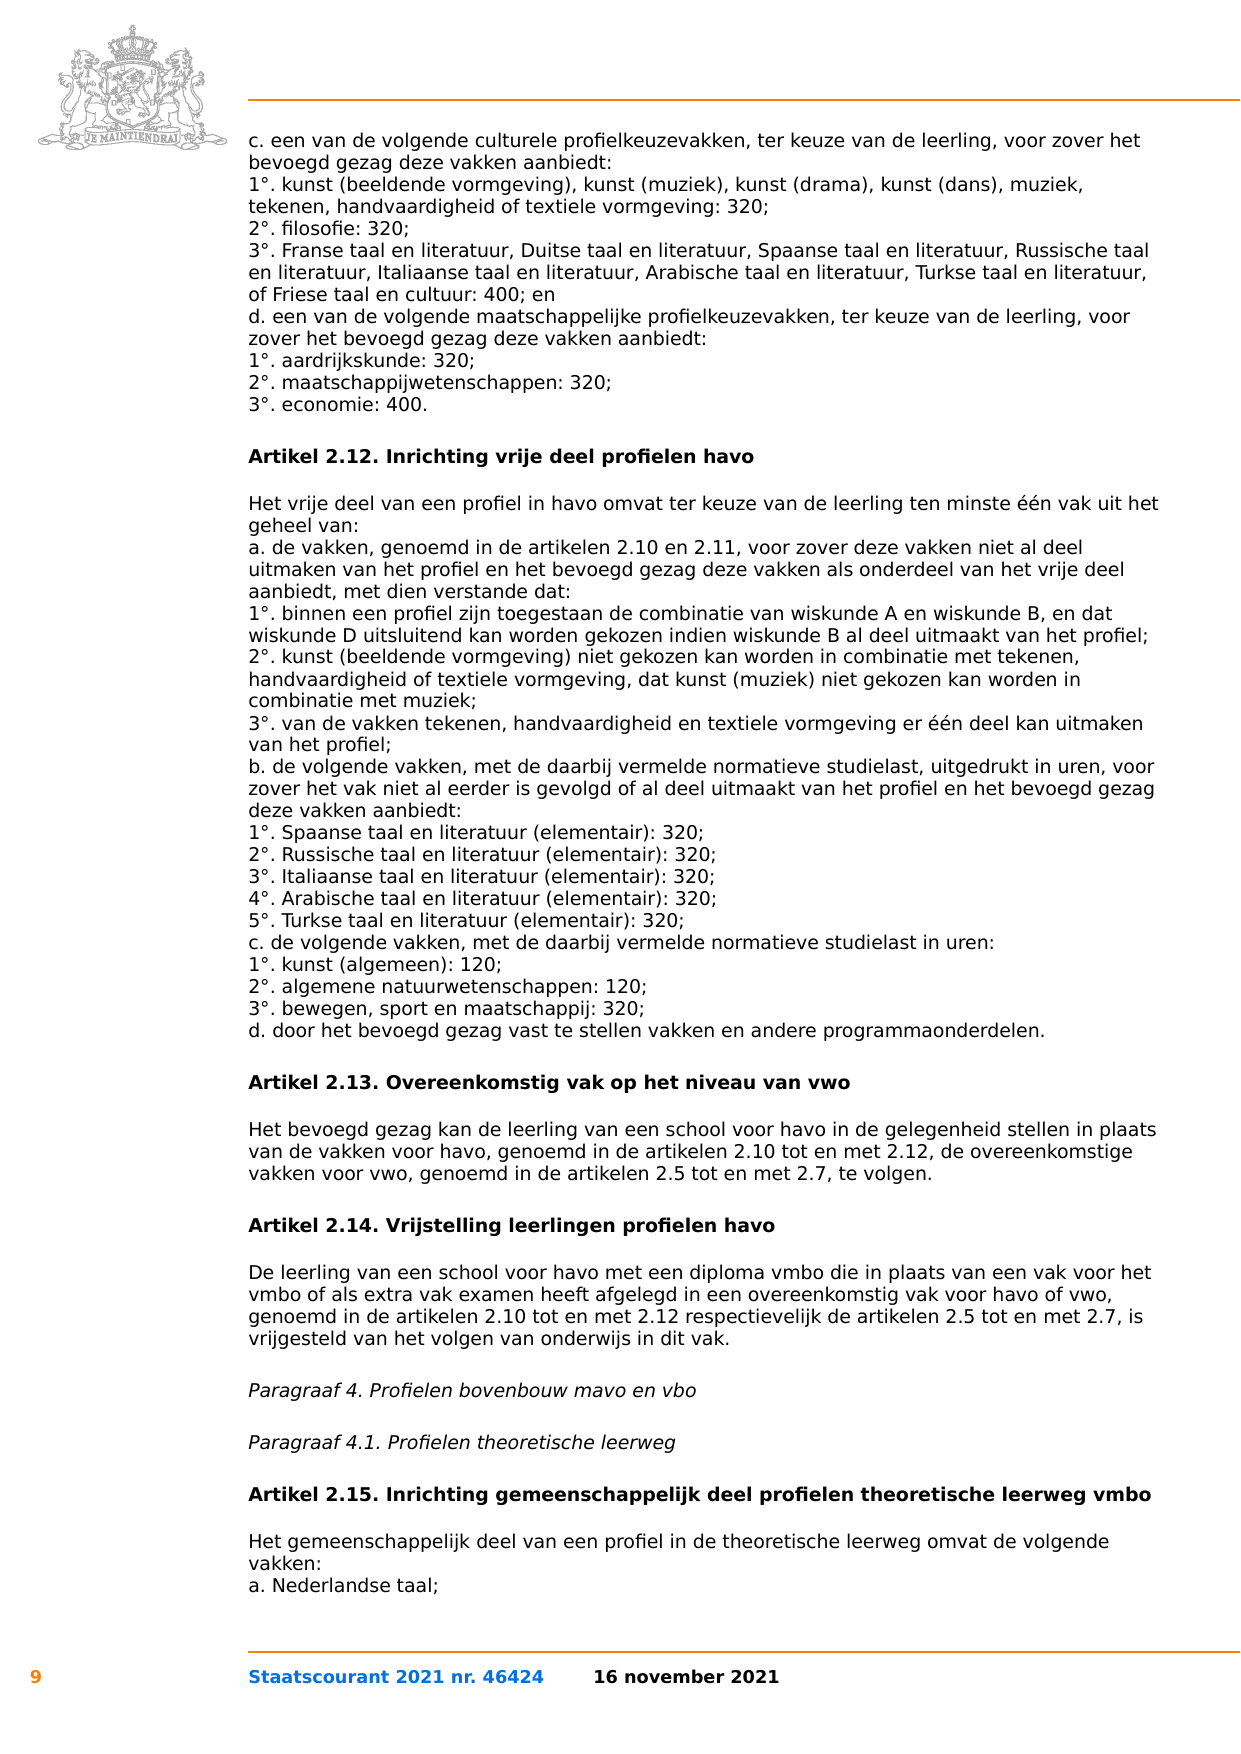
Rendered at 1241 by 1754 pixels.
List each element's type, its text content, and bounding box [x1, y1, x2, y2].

text De leerling van een school voor havo met een diploma vmbo die in plaats van een vak voor het vmbo of als extra vak examen heeft afgelegd in een overeenkomstig vak voor havo of vwo, genoemd in de artikelen 2.10 tot en met 2.12 respectievelijk de artikelen 2.5 tot en met 2.7, is vrijgesteld van het volgen van onderwijs in dit vak. [248, 1262, 1163, 1350]
text a. Nederlandse taal; [248, 1575, 1163, 1597]
picture [38, 25, 227, 150]
subtitle Paragraaf 4. Profielen bovenbouw mavo en vbo [248, 1380, 1163, 1402]
text 3°. economie: 400. [248, 394, 1163, 416]
subtitle Artikel 2.15. Inrichting gemeenschappelijk deel profielen theoretische leerweg vmbo [248, 1484, 1163, 1506]
text 3°. Franse taal en literatuur, Duitse taal en literatuur, Spaanse taal en literatuur, Russische taal en literatuur, Italiaanse taal en literatuur, Arabische taal en literatuur, Turkse taal en literatuur, of Friese taal en cultuur: 400; en [248, 240, 1163, 306]
text 4°. Arabische taal en literatuur (elementair): 320; [248, 888, 1163, 910]
subtitle Paragraaf 4.1. Profielen theoretische leerweg [248, 1432, 1163, 1454]
text d. een van de volgende maatschappelijke profielkeuzevakken, ter keuze van de leerling, voor zover het bevoegd gezag deze vakken aanbiedt: [248, 306, 1163, 350]
text c. de volgende vakken, met de daarbij vermelde normatieve studielast in uren: [248, 932, 1163, 954]
subtitle Artikel 2.12. Inrichting vrije deel profielen havo [248, 446, 1163, 468]
text 2°. kunst (beeldende vormgeving) niet gekozen kan worden in combinatie met tekenen, handvaardigheid of textiele vormgeving, dat kunst (muziek) niet gekozen kan worden in combinatie met muziek; [248, 646, 1163, 712]
text 2°. algemene natuurwetenschappen: 120; [248, 976, 1163, 998]
text 3°. Italiaanse taal en literatuur (elementair): 320; [248, 866, 1163, 888]
text 3°. bewegen, sport en maatschappij: 320; [248, 998, 1163, 1020]
text a. de vakken, genoemd in de artikelen 2.10 en 2.11, voor zover deze vakken niet al deel uitmaken van het profiel en het bevoegd gezag deze vakken als onderdeel van het vrije deel aanbiedt, met dien verstande dat: [248, 537, 1163, 602]
text 2°. filosofie: 320; [248, 218, 1163, 240]
text 1°. binnen een profiel zijn toegestaan de combinatie van wiskunde A en wiskunde B, en dat wiskunde D uitsluitend kan worden gekozen indien wiskunde B al deel uitmaakt van het profiel; [248, 602, 1163, 646]
text 2°. maatschappijwetenschappen: 320; [248, 372, 1163, 394]
text c. een van de volgende culturele profielkeuzevakken, ter keuze van de leerling, voor zover het bevoegd gezag deze vakken aanbiedt: [248, 130, 1163, 174]
text d. door het bevoegd gezag vast te stellen vakken en andere programmaonderdelen. [248, 1020, 1163, 1042]
subtitle Artikel 2.13. Overeenkomstig vak op het niveau van vwo [248, 1072, 1163, 1094]
text Het vrije deel van een profiel in havo omvat ter keuze van de leerling ten minste één vak uit het geheel van: [248, 493, 1163, 537]
text 1°. Spaanse taal en literatuur (elementair): 320; [248, 822, 1163, 844]
subtitle Artikel 2.14. Vrijstelling leerlingen profielen havo [248, 1215, 1163, 1237]
text 1°. kunst (beeldende vormgeving), kunst (muziek), kunst (drama), kunst (dans), muziek, tekenen, handvaardigheid of textiele vormgeving: 320; [248, 174, 1163, 218]
text 2°. Russische taal en literatuur (elementair): 320; [248, 844, 1163, 866]
text 3°. van de vakken tekenen, handvaardigheid en textiele vormgeving er één deel kan uitmaken van het profiel; [248, 712, 1163, 756]
text 5°. Turkse taal en literatuur (elementair): 320; [248, 910, 1163, 932]
text b. de volgende vakken, met de daarbij vermelde normatieve studielast, uitgedrukt in uren, voor zover het vak niet al eerder is gevolgd of al deel uitmaakt van het profiel en het bevoegd gezag deze vakken aanbiedt: [248, 756, 1163, 822]
text Het gemeenschappelijk deel van een profiel in de theoretische leerweg omvat de volgende vakken: [248, 1531, 1163, 1575]
text 1°. aardrijkskunde: 320; [248, 350, 1163, 372]
text 1°. kunst (algemeen): 120; [248, 954, 1163, 976]
text Het bevoegd gezag kan de leerling van een school voor havo in de gelegenheid stellen in plaats van de vakken voor havo, genoemd in de artikelen 2.10 tot en met 2.12, de overeenkomstige vakken voor vwo, genoemd in de artikelen 2.5 tot en met 2.7, te volgen. [248, 1119, 1163, 1185]
